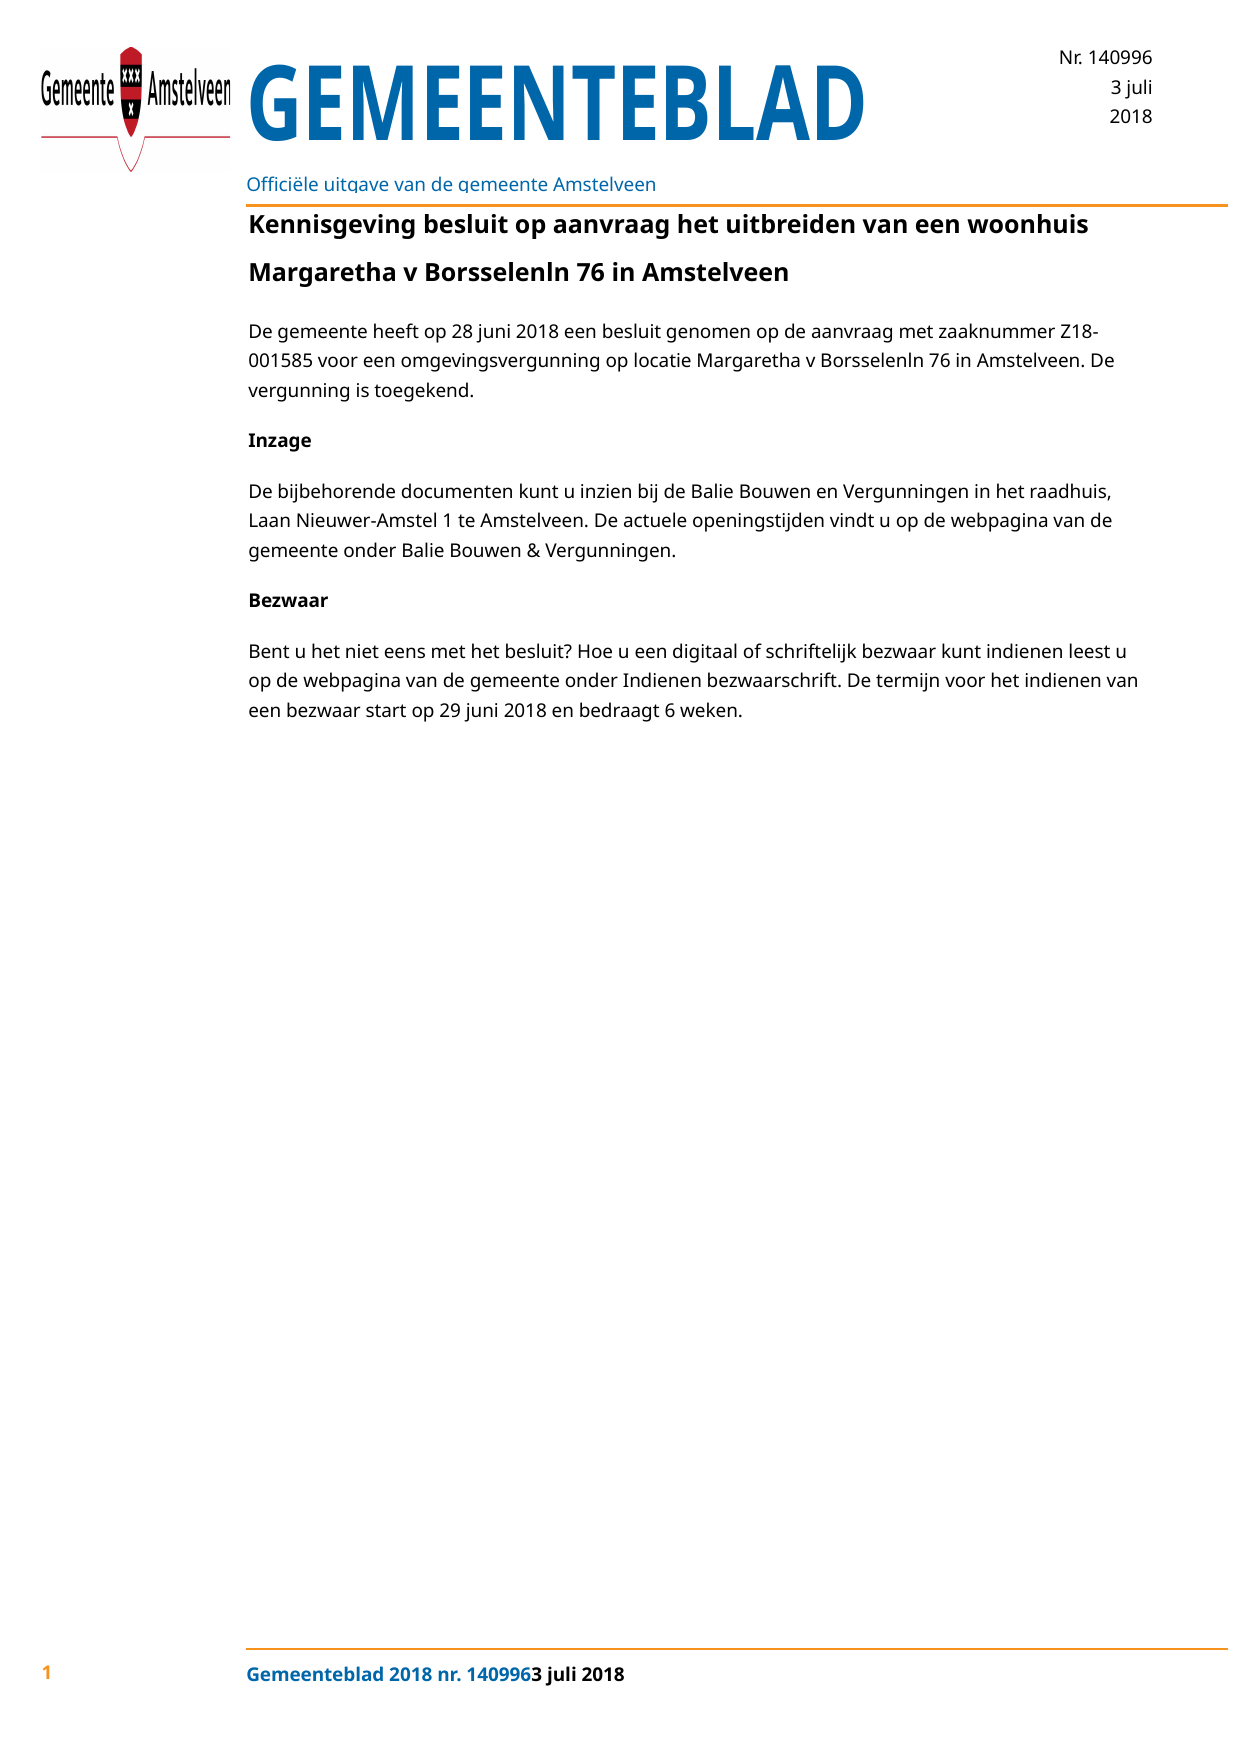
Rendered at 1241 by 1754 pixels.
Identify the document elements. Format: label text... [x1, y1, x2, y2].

picture [41, 47, 231, 172]
text Inzage [248, 427, 1152, 453]
text De gemeente heeft op 28 juni 2018 een besluit genomen op de aanvraag met zaaknummer Z18-001585 voor een omgevingsvergunning op locatie Margaretha v Borsselenln 76 in Amstelveen. De vergunning is toegekend. [248, 318, 1152, 403]
text Bent u het niet eens met het besluit? Hoe u een digitaal of schriftelijk bezwaar kunt indienen leest u op de webpagina van de gemeente onder Indienen bezwaarschrift. De termijn voor het indienen van een bezwaar start op 29 juni 2018 en bedraagt 6 weken. [248, 638, 1152, 723]
text Kennisgeving besluit op aanvraag het uitbreiden van een woonhuis Margaretha v Borsselenln 76 in Amstelveen [248, 207, 1152, 288]
text Bezwaar [248, 587, 1152, 613]
text De bijbehorende documenten kunt u inzien bij de Balie Bouwen en Vergunningen in het raadhuis, Laan Nieuwer-Amstel 1 te Amstelveen. De actuele openingstijden vindt u op de webpagina van de gemeente onder Balie Bouwen & Vergunningen. [248, 478, 1152, 563]
